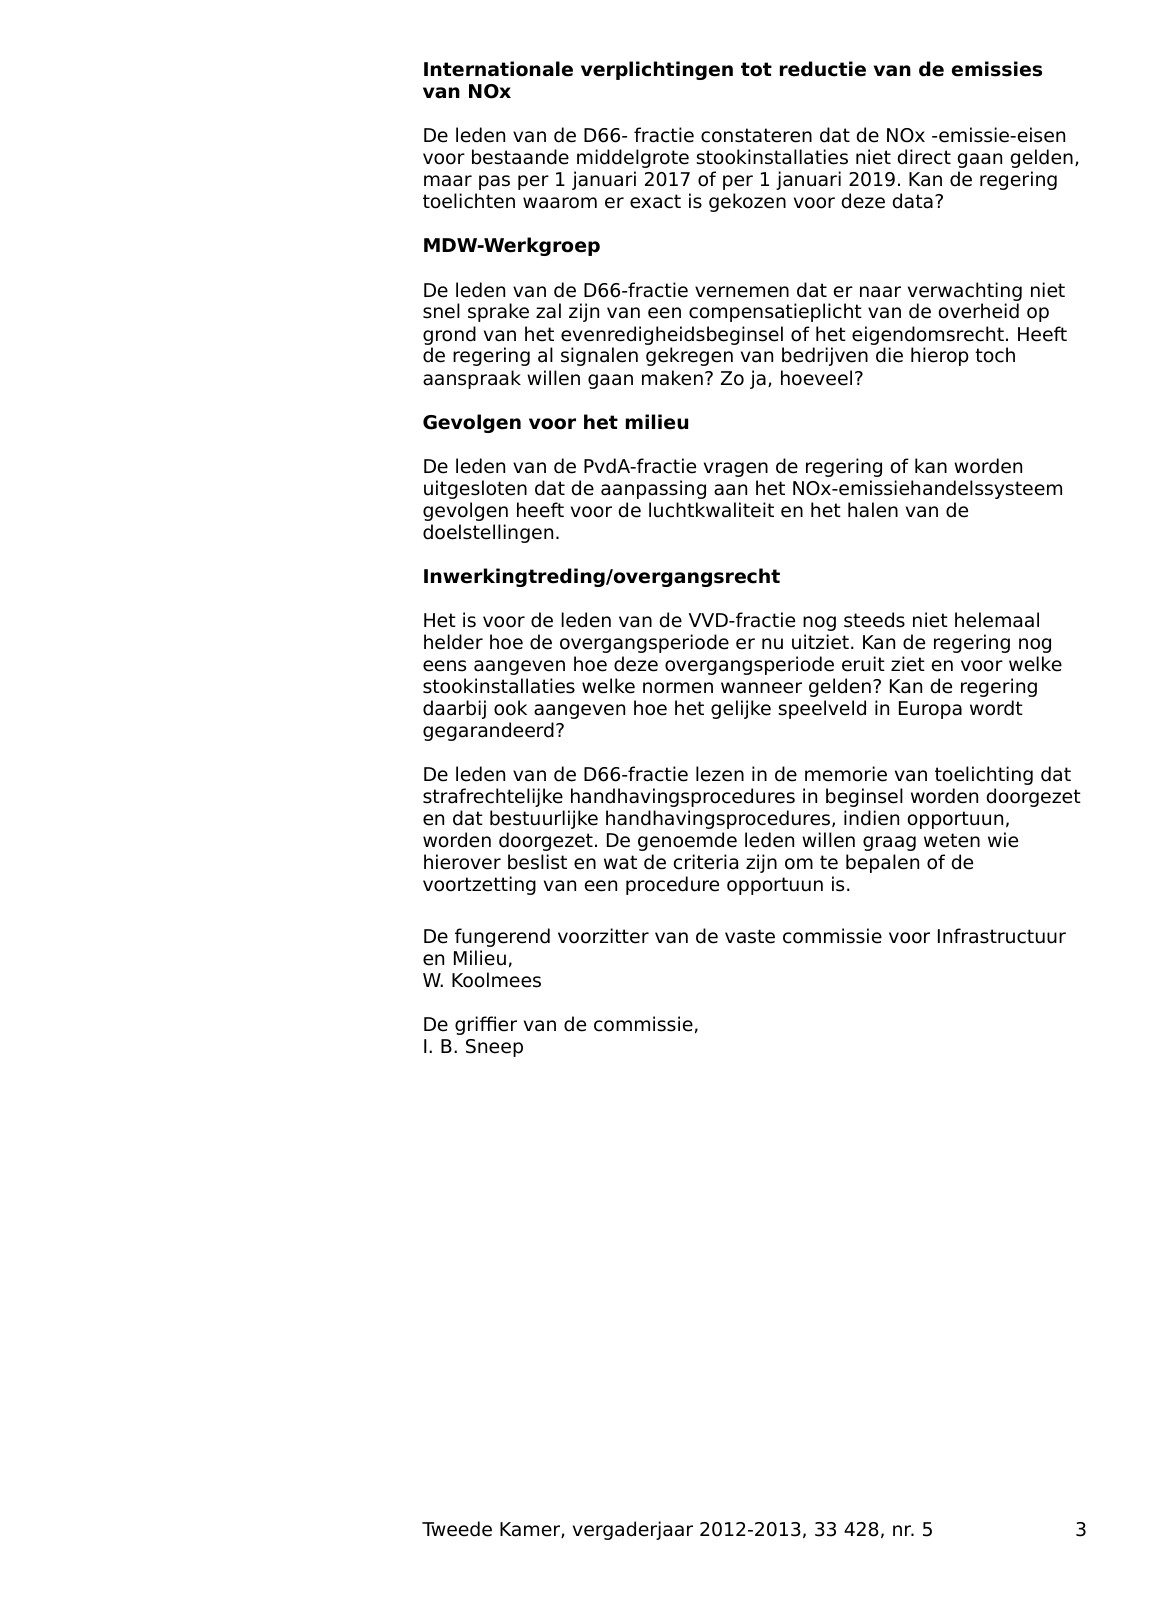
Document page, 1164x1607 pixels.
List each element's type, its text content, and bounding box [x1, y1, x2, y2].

text De fungerend voorzitter van de vaste commissie voor Infrastructuur en Milieu, W. Koolmees [422, 926, 1087, 992]
subtitle MDW-Werkgroep [422, 235, 1087, 257]
text De leden van de D66- fractie constateren dat de NOx -emissie-eisen voor bestaande middelgrote stookinstallaties niet direct gaan gelden, maar pas per 1 januari 2017 of per 1 januari 2019. Kan de regering toelichten waarom er exact is gekozen voor deze data? [422, 125, 1087, 213]
text De leden van de D66-fractie vernemen dat er naar verwachting niet snel sprake zal zijn van een compensatieplicht van de overheid op grond van het evenredigheidsbeginsel of het eigendomsrecht. Heeft de regering al signalen gekregen van bedrijven die hierop toch aanspraak willen gaan maken? Zo ja, hoeveel? [422, 279, 1087, 389]
subtitle Gevolgen voor het milieu [422, 412, 1087, 433]
subtitle Internationale verplichtingen tot reductie van de emissies van NOx [422, 59, 1087, 103]
text De leden van de PvdA-fractie vragen de regering of kan worden uitgesloten dat de aanpassing aan het NOx-emissiehandelssysteem gevolgen heeft voor de luchtkwaliteit en het halen van de doelstellingen. [422, 456, 1087, 544]
subtitle Inwerkingtreding/overgangsrecht [422, 566, 1087, 588]
text De griffier van de commissie, I. B. Sneep [422, 1014, 1087, 1058]
text De leden van de D66-fractie lezen in de memorie van toelichting dat strafrechtelijke handhavingsprocedures in beginsel worden doorgezet en dat bestuurlijke handhavingsprocedures, indien opportuun, worden doorgezet. De genoemde leden willen graag weten wie hierover beslist en wat de criteria zijn om te bepalen of de voortzetting van een procedure opportuun is. [422, 764, 1087, 896]
text Het is voor de leden van de VVD-fractie nog steeds niet helemaal helder hoe de overgangsperiode er nu uitziet. Kan de regering nog eens aangeven hoe deze overgangsperiode eruit ziet en voor welke stookinstallaties welke normen wanneer gelden? Kan de regering daarbij ook aangeven hoe het gelijke speelveld in Europa wordt gegarandeerd? [422, 610, 1087, 742]
